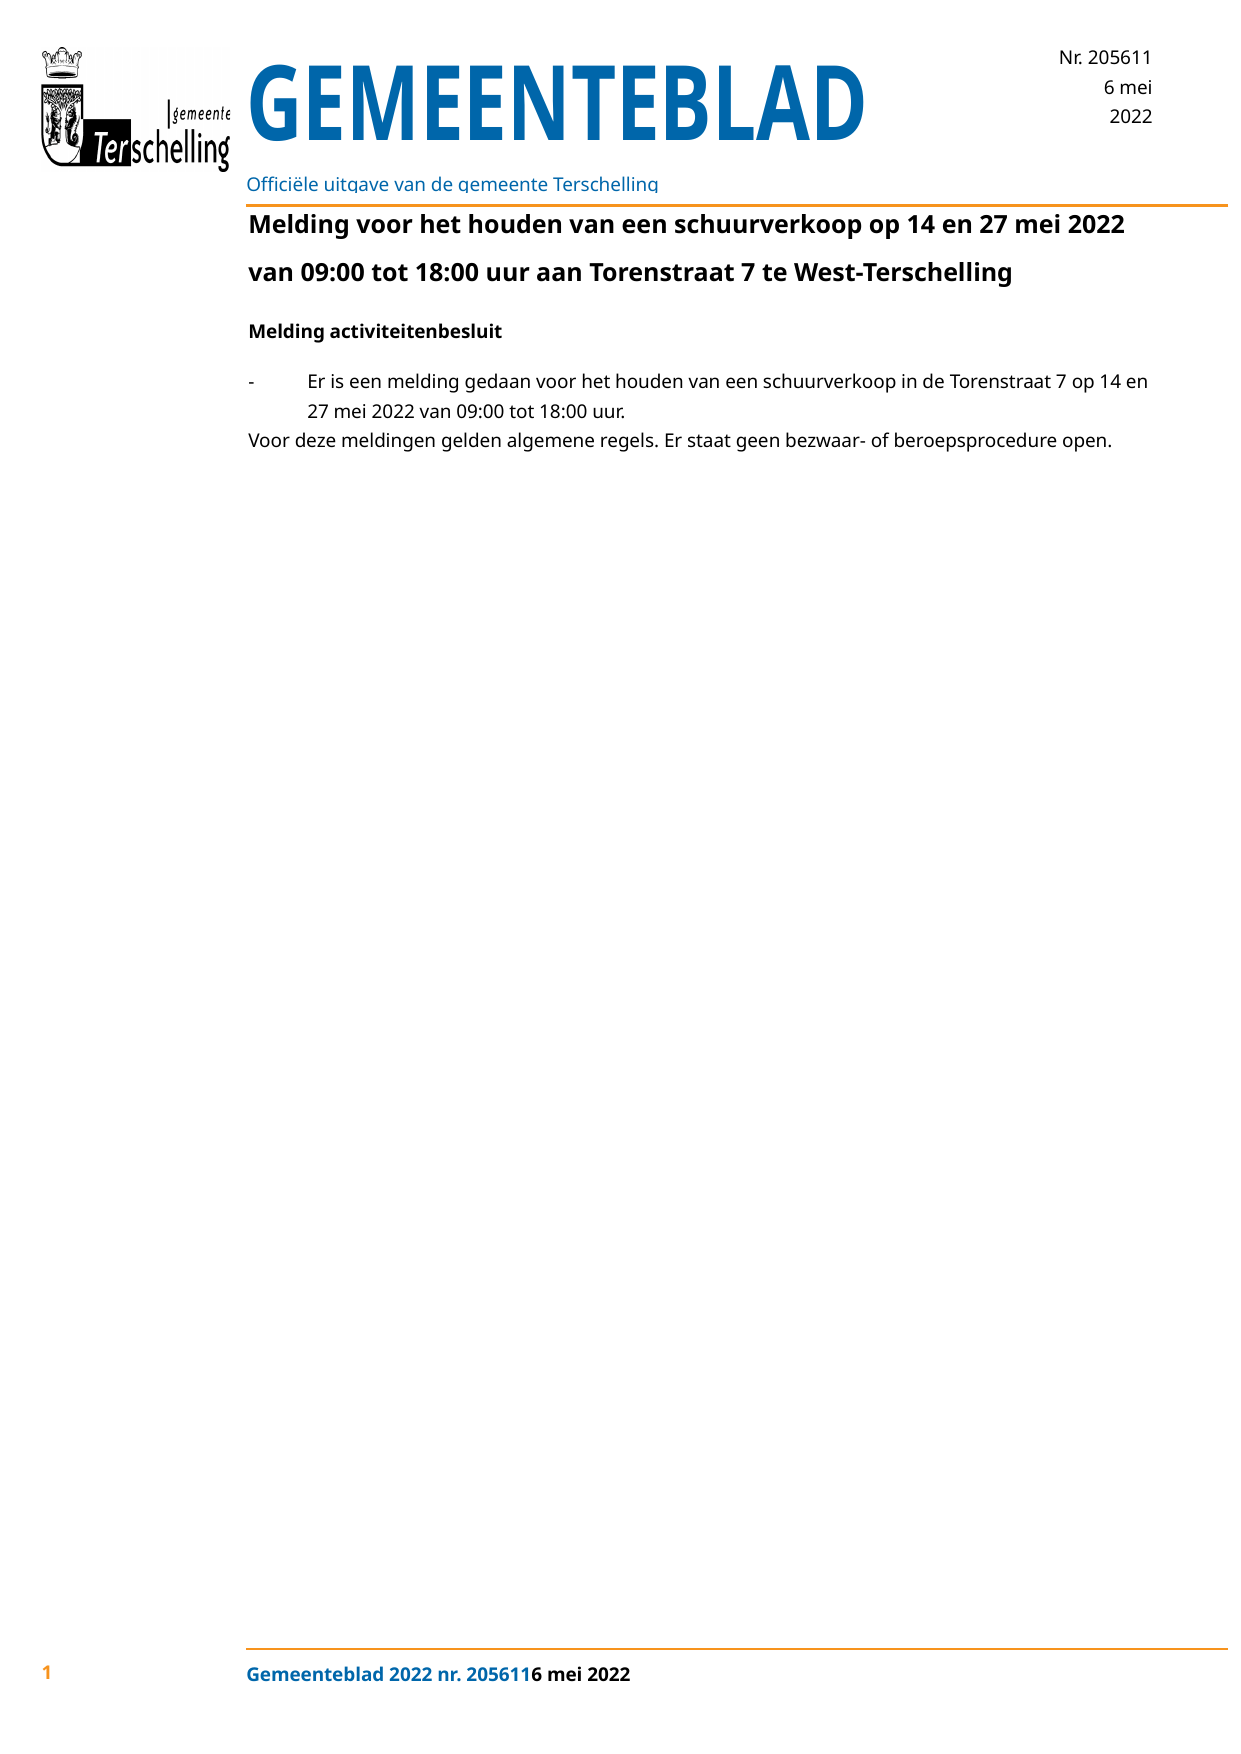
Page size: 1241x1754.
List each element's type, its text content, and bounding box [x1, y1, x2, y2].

text Voor deze meldingen gelden algemene regels. Er staat geen bezwaar- of beroepsprocedure open. [248, 427, 1152, 453]
text Melding activiteitenbesluit [248, 318, 1152, 344]
text Melding voor het houden van een schuurverkoop op 14 en 27 mei 2022 van 09:00 tot 18:00 uur aan Torenstraat 7 te West-Terschelling [248, 207, 1152, 288]
picture [41, 47, 231, 172]
list Er is een melding gedaan voor het houden van een schuurverkoop in de Torenstraat 7 op 14 en 27 mei 2022 van 09:00 tot 18:00 uur. [248, 368, 1152, 424]
